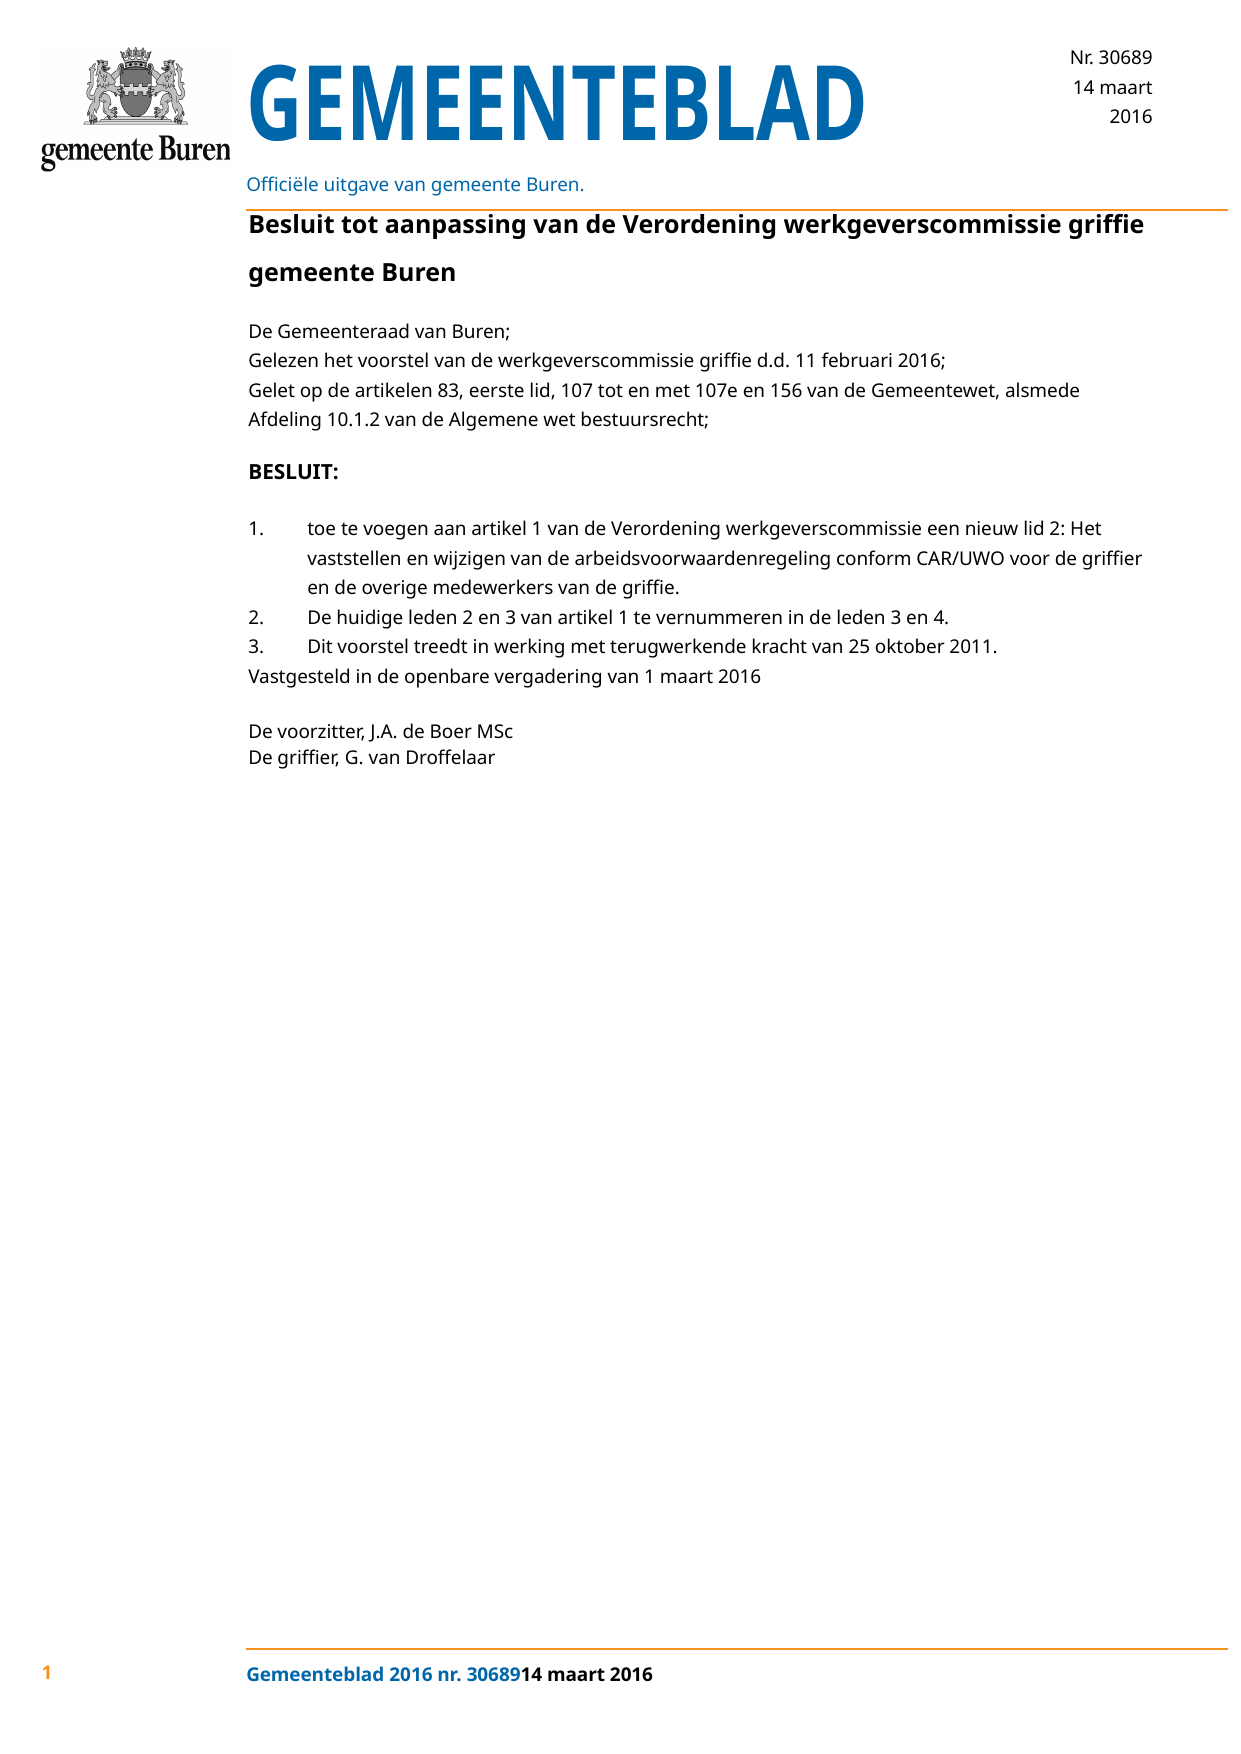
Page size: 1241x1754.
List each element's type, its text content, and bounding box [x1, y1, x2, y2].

text De griffier, G. van Droffelaar [248, 744, 1152, 770]
text Afdeling 10.1.2 van de Algemene wet bestuursrecht; [248, 407, 1152, 432]
list toe te voegen aan artikel 1 van de Verordening werkgeverscommissie een nieuw lid 2: Het vaststellen en wijzigen van de arbeidsvoorwaardenregeling conform CAR/UWO voor de griffier en de overige medewerkers van de griffie. [248, 515, 1152, 600]
text De voorzitter, J.A. de Boer MSc [248, 718, 1152, 744]
picture [41, 47, 231, 172]
text Besluit tot aanpassing van de Verordening werkgeverscommissie griffie gemeente Buren [248, 211, 1152, 288]
text Gelet op de artikelen 83, eerste lid, 107 tot en met 107e en 156 van de Gemeentewet, alsmede [248, 377, 1152, 403]
list Dit voorstel treedt in werking met terugwerkende kracht van 25 oktober 2011. [248, 633, 1152, 659]
text Gelezen het voorstel van de werkgeverscommissie griffie d.d. 11 februari 2016; [248, 347, 1152, 373]
text Vastgesteld in de openbare vergadering van 1 maart 2016 [248, 663, 1152, 689]
text De Gemeenteraad van Buren; [248, 318, 1152, 344]
list De huidige leden 2 en 3 van artikel 1 te vernummeren in de leden 3 en 4. [248, 604, 1152, 629]
text BESLUIT: [248, 457, 1152, 486]
